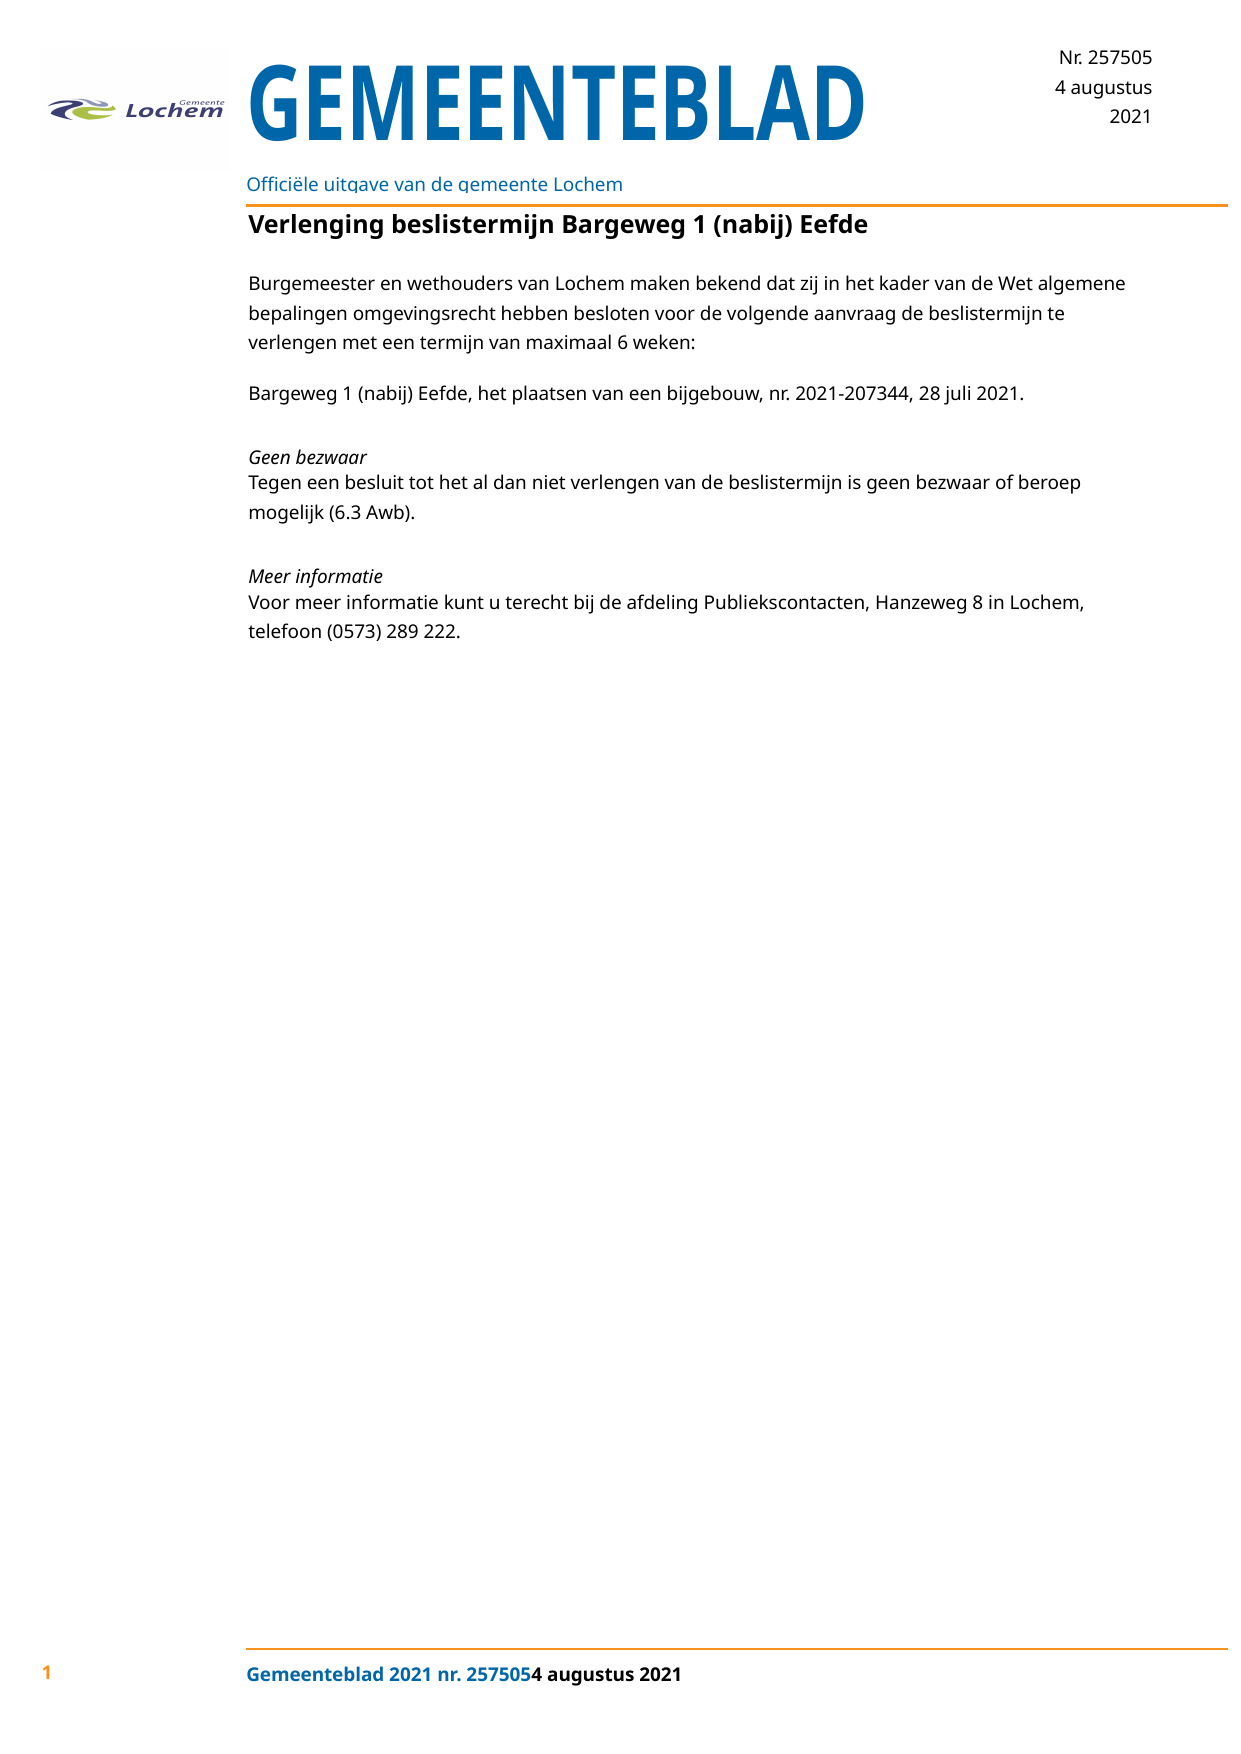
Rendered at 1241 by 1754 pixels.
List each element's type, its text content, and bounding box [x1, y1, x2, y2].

text Bargeweg 1 (nabij) Eefde, het plaatsen van een bijgebouw, nr. 2021-207344, 28 juli 2021. [248, 380, 1152, 406]
text Meer informatie [248, 563, 1152, 589]
text Verlenging beslistermijn Bargeweg 1 (nabij) Eefde [248, 207, 1152, 241]
picture [41, 47, 231, 172]
text Voor meer informatie kunt u terecht bij de afdeling Publiekscontacten, Hanzeweg 8 in Lochem, telefoon (0573) 289 222. [248, 589, 1152, 644]
text Burgemeester en wethouders van Lochem maken bekend dat zij in het kader van de Wet algemene bepalingen omgevingsrecht hebben besloten voor de volgende aanvraag de beslistermijn te verlengen met een termijn van maximaal 6 weken: [248, 270, 1152, 355]
text Geen bezwaar [248, 444, 1152, 469]
text Tegen een besluit tot het al dan niet verlengen van de beslistermijn is geen bezwaar of beroep mogelijk (6.3 Awb). [248, 469, 1152, 525]
